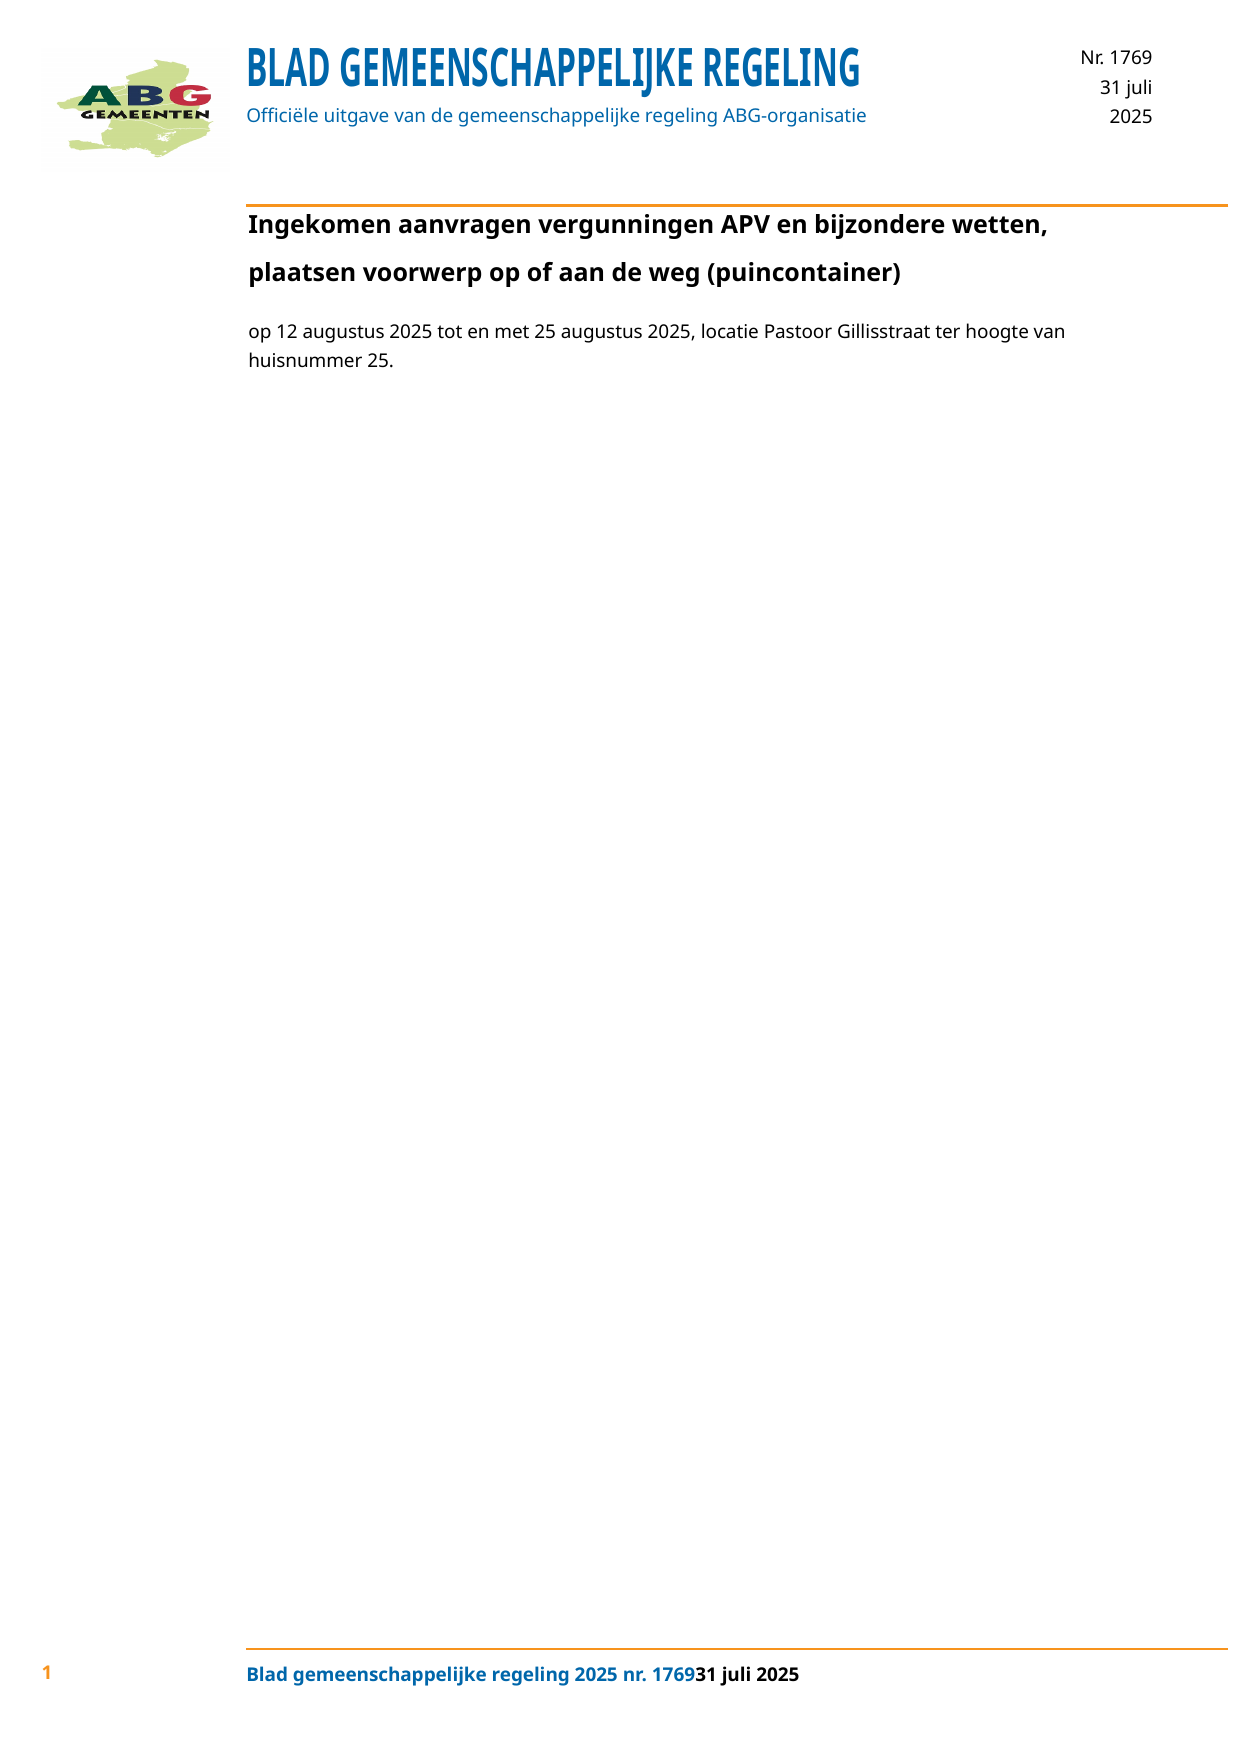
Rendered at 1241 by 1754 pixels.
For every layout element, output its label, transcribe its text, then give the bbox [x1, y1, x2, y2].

picture [41, 47, 231, 172]
text op 12 augustus 2025 tot en met 25 augustus 2025, locatie Pastoor Gillisstraat ter hoogte van huisnummer 25. [248, 318, 1152, 373]
text Ingekomen aanvragen vergunningen APV en bijzondere wetten, plaatsen voorwerp op of aan de weg (puincontainer) [248, 207, 1152, 288]
